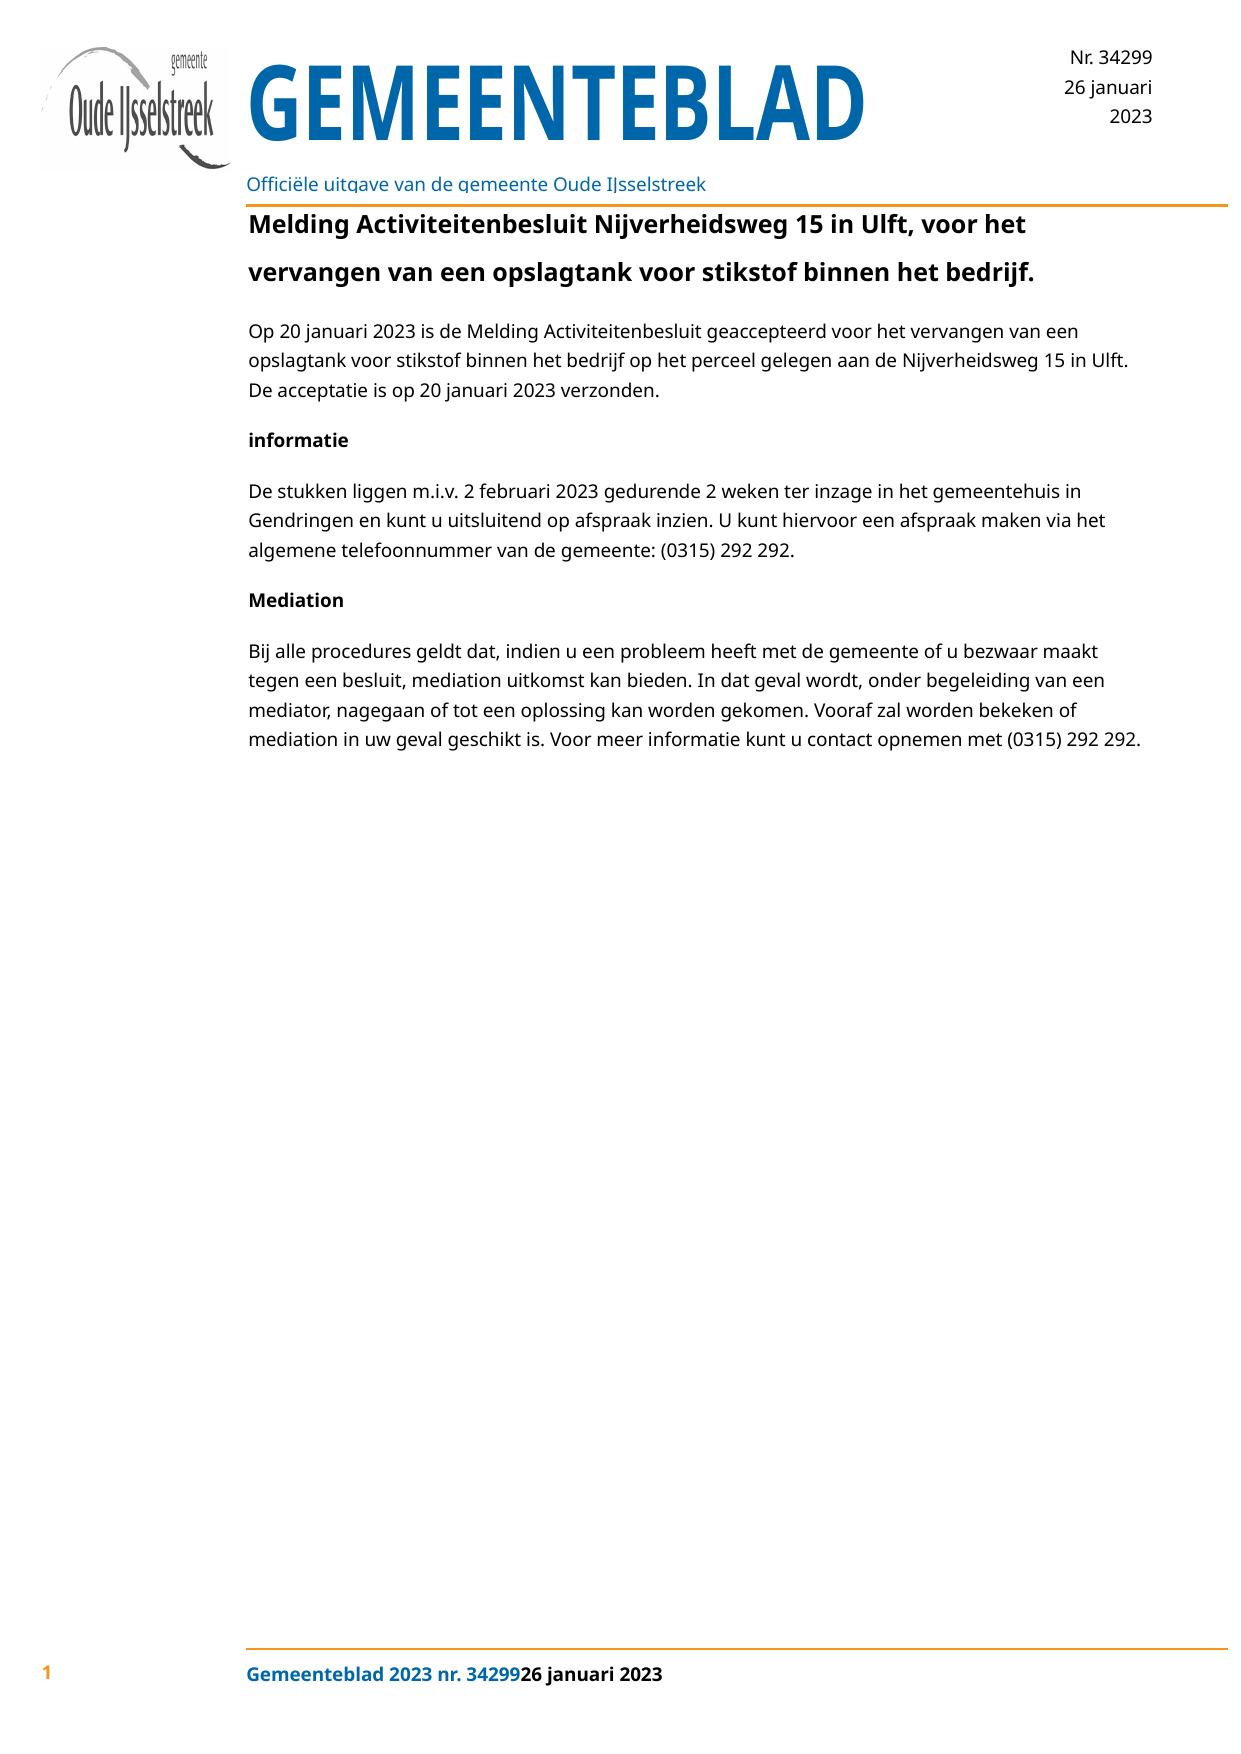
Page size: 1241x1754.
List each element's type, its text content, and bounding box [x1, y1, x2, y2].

text Mediation [248, 587, 1152, 613]
text Op 20 januari 2023 is de Melding Activiteitenbesluit geaccepteerd voor het vervangen van een opslagtank voor stikstof binnen het bedrijf op het perceel gelegen aan de Nijverheidsweg 15 in Ulft. De acceptatie is op 20 januari 2023 verzonden. [248, 318, 1152, 403]
text De stukken liggen m.i.v. 2 februari 2023 gedurende 2 weken ter inzage in het gemeentehuis in Gendringen en kunt u uitsluitend op afspraak inzien. U kunt hiervoor een afspraak maken via het algemene telefoonnummer van de gemeente: (0315) 292 292. [248, 478, 1152, 563]
text Melding Activiteitenbesluit Nijverheidsweg 15 in Ulft, voor het vervangen van een opslagtank voor stikstof binnen het bedrijf. [248, 207, 1152, 288]
picture [41, 47, 231, 172]
text Bij alle procedures geldt dat, indien u een probleem heeft met de gemeente of u bezwaar maakt tegen een besluit, mediation uitkomst kan bieden. In dat geval wordt, onder begeleiding van een mediator, nagegaan of tot een oplossing kan worden gekomen. Vooraf zal worden bekeken of mediation in uw geval geschikt is. Voor meer informatie kunt u contact opnemen met (0315) 292 292. [248, 638, 1152, 752]
text informatie [248, 427, 1152, 453]
